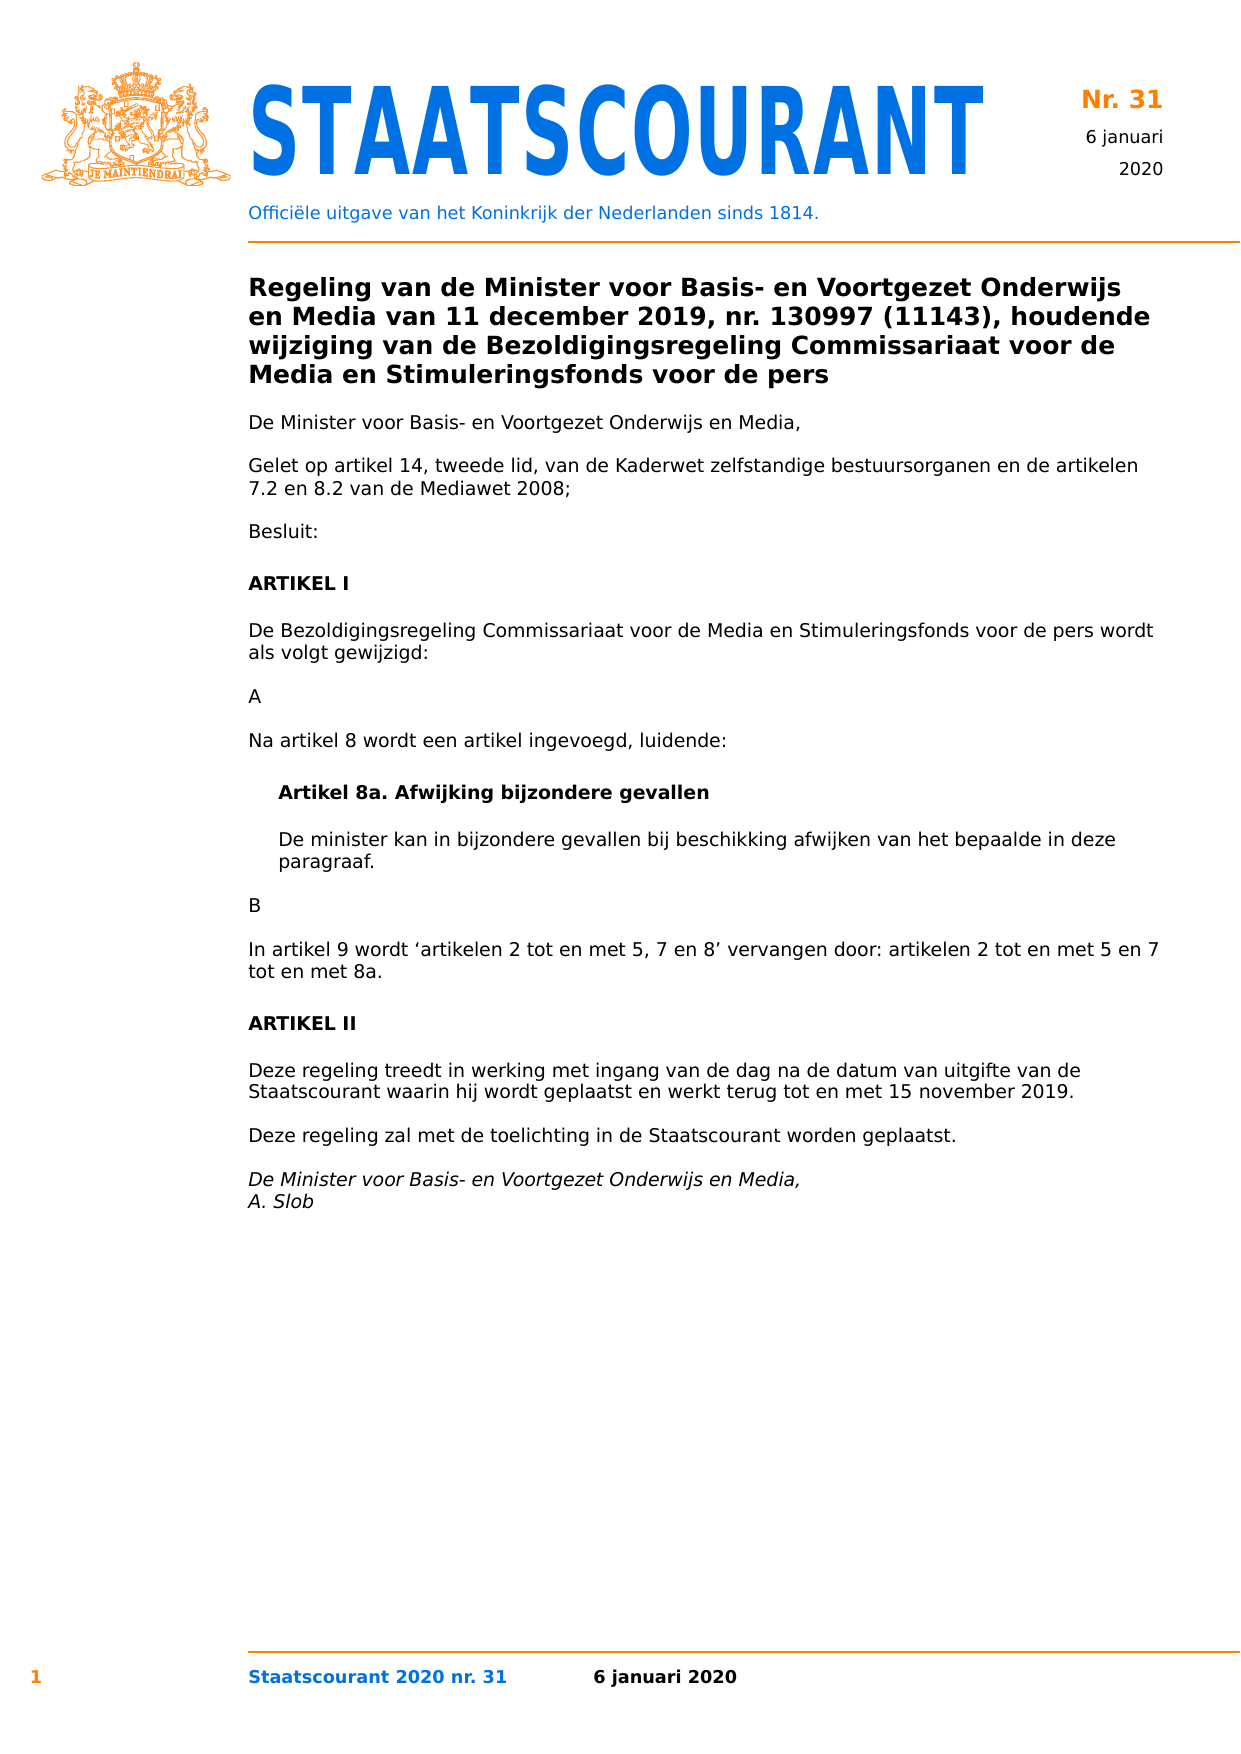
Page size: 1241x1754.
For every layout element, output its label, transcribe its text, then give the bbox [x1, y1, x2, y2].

text Na artikel 8 wordt een artikel ingevoegd, luidende: [248, 730, 1163, 752]
text B [248, 895, 1163, 917]
subtitle Artikel 8a. Afwijking bijzondere gevallen [278, 782, 1163, 804]
table_header Nr. 31 [998, 62, 1240, 121]
subtitle ARTIKEL II [248, 1012, 1163, 1034]
picture [41, 62, 231, 186]
text In artikel 9 wordt ‘artikelen 2 tot en met 5, 7 en 8’ vervangen door: artikelen 2 tot en met 5 en 7 tot en met 8a. [248, 938, 1163, 982]
text Gelet op artikel 14, tweede lid, van de Kaderwet zelfstandige bestuursorganen en de artikelen 7.2 en 8.2 van de Mediawet 2008; [248, 455, 1163, 499]
text Besluit: [248, 521, 1163, 543]
text De Minister voor Basis- en Voortgezet Onderwijs en Media, [248, 412, 1163, 433]
text De Minister voor Basis- en Voortgezet Onderwijs en Media, A. Slob [248, 1169, 1163, 1213]
table_cell Officiële uitgave van het Koninkrijk der Nederlanden sinds 1814. [248, 203, 1240, 241]
subtitle Regeling van de Minister voor Basis- en Voortgezet Onderwijs en Media van 11 december 2019, nr. 130997 (11143), houdende wijziging van de Bezoldigingsregeling Commissariaat voor de Media en Stimuleringsfonds voor de pers [248, 273, 1163, 390]
table_header STAATSCOURANT [248, 62, 998, 203]
table_cell 6 januari [998, 121, 1240, 153]
text De Bezoldigingsregeling Commissariaat voor de Media en Stimuleringsfonds voor de pers wordt als volgt gewijzigd: [248, 620, 1163, 664]
text De minister kan in bijzondere gevallen bij beschikking afwijken van het bepaalde in deze paragraaf. [278, 829, 1163, 873]
subtitle ARTIKEL I [248, 573, 1163, 595]
text Deze regeling zal met de toelichting in de Staatscourant worden geplaatst. [248, 1125, 1163, 1147]
text Deze regeling treedt in werking met ingang van de dag na de datum van uitgifte van de Staatscourant waarin hij wordt geplaatst en werkt terug tot en met 15 november 2019. [248, 1059, 1163, 1103]
table_cell 2020 [998, 153, 1240, 203]
table_header [25, 62, 248, 241]
text A [248, 686, 1163, 708]
